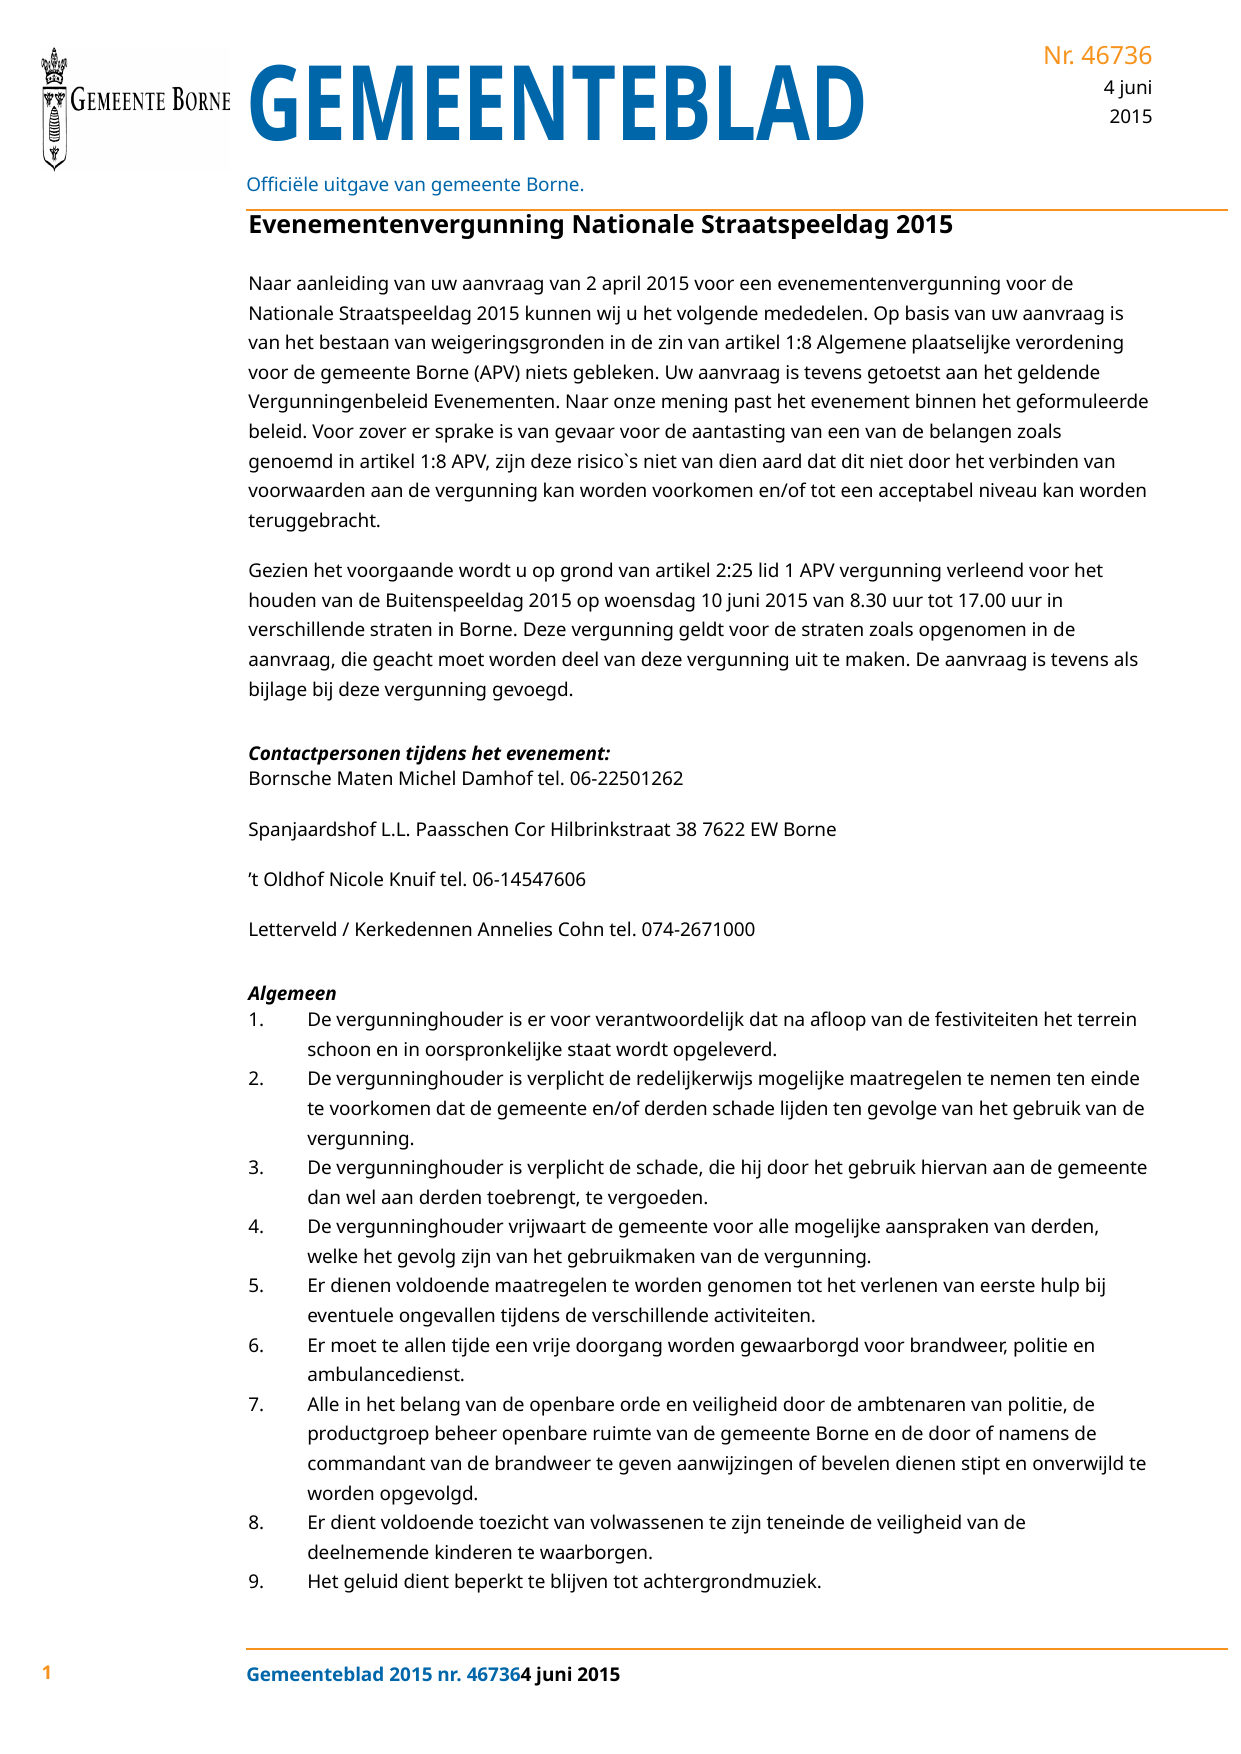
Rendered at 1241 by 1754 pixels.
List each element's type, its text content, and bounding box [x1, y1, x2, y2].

list De vergunninghouder is verplicht de redelijkerwijs mogelijke maatregelen te nemen ten einde te voorkomen dat de gemeente en/of derden schade lijden ten gevolge van het gebruik van de vergunning. [248, 1066, 1152, 1150]
list De vergunninghouder is er voor verantwoordelijk dat na afloop van de festiviteiten het terrein schoon en in oorspronkelijke staat wordt opgeleverd. [248, 1006, 1152, 1062]
text Letterveld / Kerkedennen Annelies Cohn tel. 074-2671000 [248, 917, 1152, 942]
list Er dient voldoende toezicht van volwassenen te zijn teneinde de veiligheid van de deelnemende kinderen te waarborgen. [248, 1509, 1152, 1564]
list De vergunninghouder vrijwaart de gemeente voor alle mogelijke aanspraken van derden, welke het gevolg zijn van het gebruikmaken van de vergunning. [248, 1213, 1152, 1269]
text Gezien het voorgaande wordt u op grond van artikel 2:25 lid 1 APV vergunning verleend voor het houden van de Buitenspeeldag 2015 op woensdag 10 juni 2015 van 8.30 uur tot 17.00 uur in verschillende straten in Borne. Deze vergunning geldt voor de straten zoals opgenomen in de aanvraag, die geacht moet worden deel van deze vergunning uit te maken. De aanvraag is tevens als bijlage bij deze vergunning gevoegd. [248, 557, 1152, 701]
text Contactpersonen tijdens het evenement: [248, 740, 1152, 765]
text Algemeen [248, 981, 1152, 1006]
list Het geluid dient beperkt te blijven tot achtergrondmuziek. [248, 1568, 1152, 1594]
list Er dienen voldoende maatregelen te worden genomen tot het verlenen van eerste hulp bij eventuele ongevallen tijdens de verschillende activiteiten. [248, 1273, 1152, 1328]
list Er moet te allen tijde een vrije doorgang worden gewaarborgd voor brandweer, politie en ambulancedienst. [248, 1332, 1152, 1387]
text ’t Oldhof Nicole Knuif tel. 06-14547606 [248, 866, 1152, 892]
text Spanjaardshof L.L. Paasschen Cor Hilbrinkstraat 38 7622 EW Borne [248, 816, 1152, 842]
picture [41, 47, 231, 172]
text Bornsche Maten Michel Damhof tel. 06-22501262 [248, 765, 1152, 791]
text Naar aanleiding van uw aanvraag van 2 april 2015 voor een evenementenvergunning voor de Nationale Straatspeeldag 2015 kunnen wij u het volgende mededelen. Op basis van uw aanvraag is van het bestaan van weigeringsgronden in de zin van artikel 1:8 Algemene plaatselijke verordening voor de gemeente Borne (APV) niets gebleken. Uw aanvraag is tevens getoetst aan het geldende Vergunningenbeleid Evenementen. Naar onze mening past het evenement binnen het geformuleerde beleid. Voor zover er sprake is van gevaar voor de aantasting van een van de belangen zoals genoemd in artikel 1:8 APV, zijn deze risico`s niet van dien aard dat dit niet door het verbinden van voorwaarden aan de vergunning kan worden voorkomen en/of tot een acceptabel niveau kan worden teruggebracht. [248, 270, 1152, 533]
list De vergunninghouder is verplicht de schade, die hij door het gebruik hiervan aan de gemeente dan wel aan derden toebrengt, te vergoeden. [248, 1154, 1152, 1209]
text Evenementenvergunning Nationale Straatspeeldag 2015 [248, 211, 1152, 241]
list Alle in het belang van de openbare orde en veiligheid door de ambtenaren van politie, de productgroep beheer openbare ruimte van de gemeente Borne en de door of namens de commandant van de brandweer te geven aanwijzingen of bevelen dienen stipt en onverwijld te worden opgevolgd. [248, 1391, 1152, 1505]
